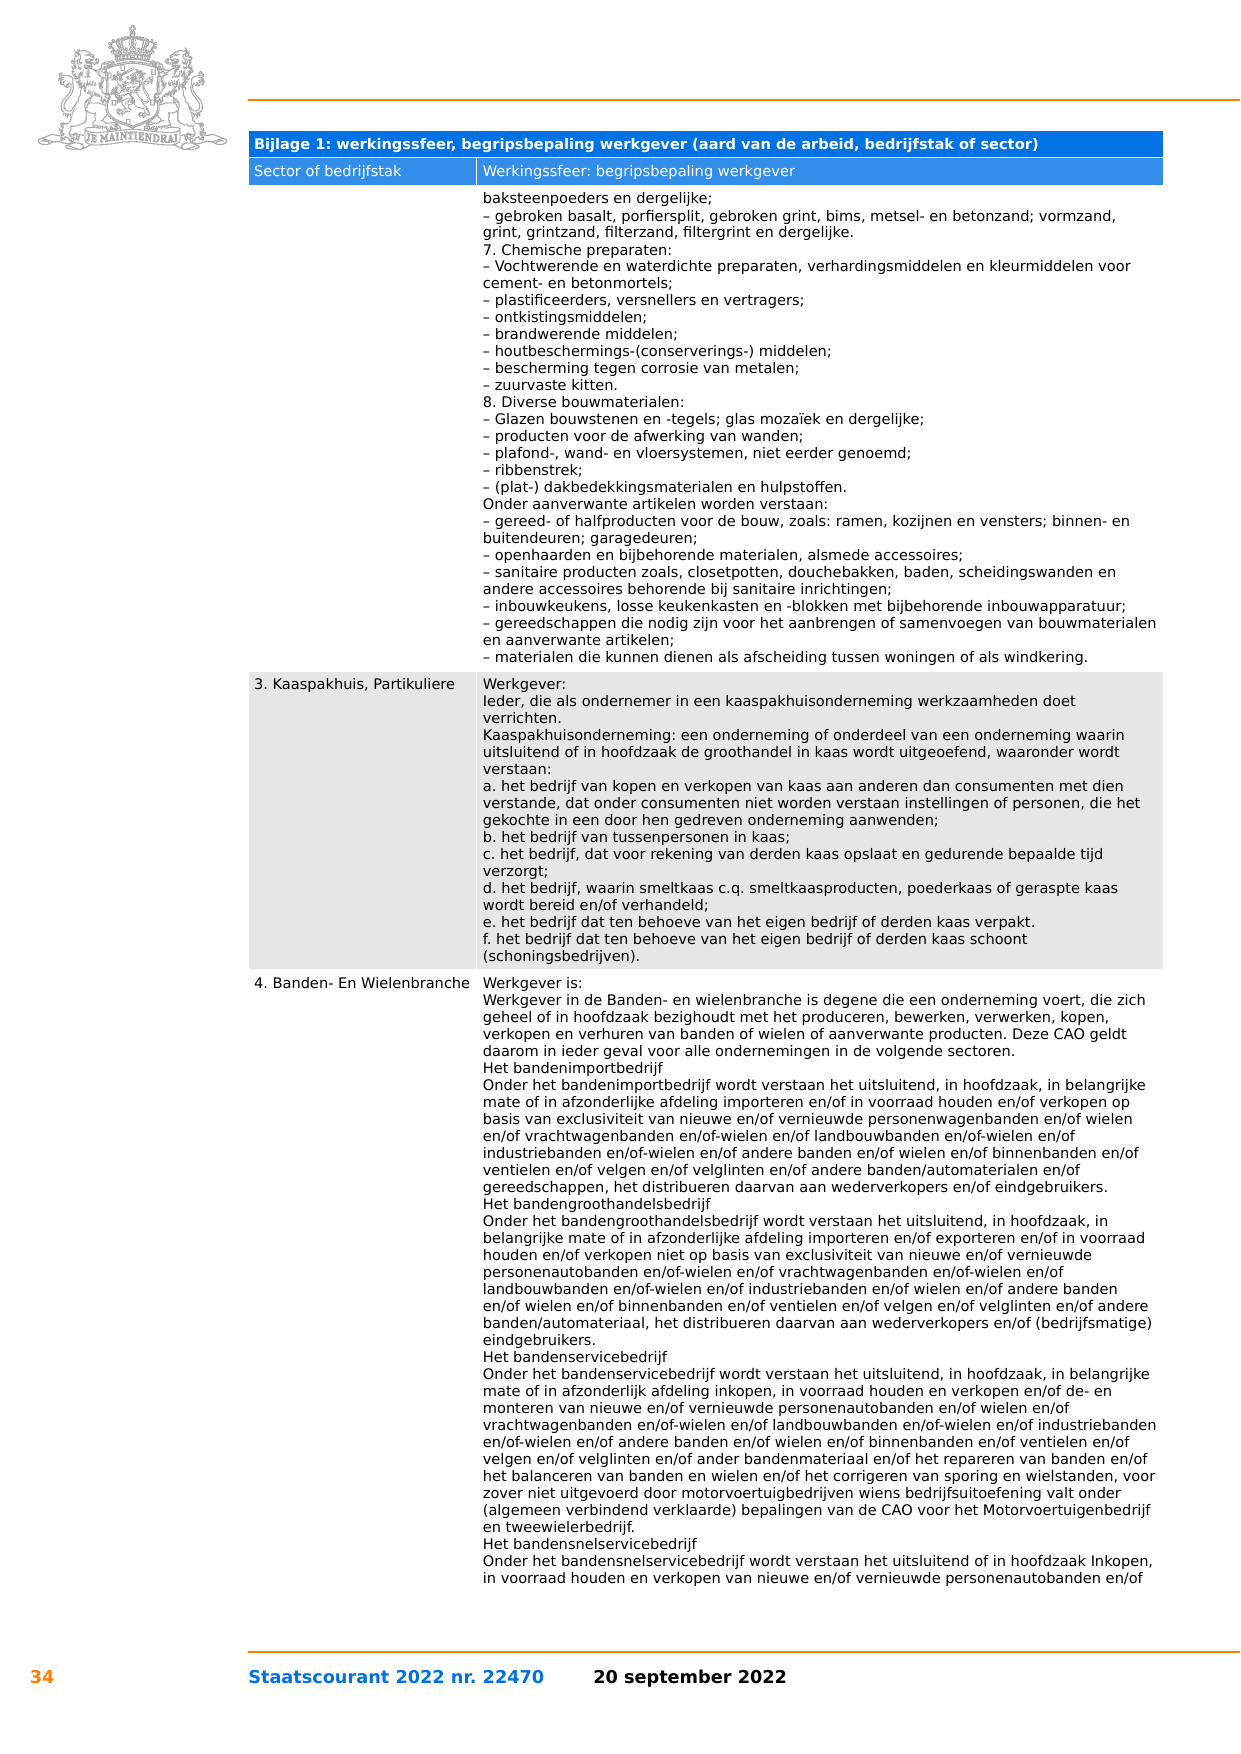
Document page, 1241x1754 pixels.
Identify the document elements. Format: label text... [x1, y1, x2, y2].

table_header Bijlage 1: werkingssfeer, begripsbepaling werkgever (aard van de arbeid, bedrijfstak of sector) [249, 131, 1163, 157]
table_cell Werkgever: Ieder, die als ondernemer in een kaaspakhuisonderneming werkzaamheden doet verrichten. Kaaspakhuisonderneming: een onderneming of onderdeel van een onderneming waarin uitsluitend of in hoofdzaak de groothandel in kaas wordt uitgeoefend, waaronder wordt verstaan: a. het bedrijf van kopen en verkopen van kaas aan anderen dan consumenten met dien verstande, dat onder consumenten niet worden verstaan instellingen of personen, die het gekochte in een door hen gedreven onderneming aanwenden; b. het bedrijf van tussenpersonen in kaas; c. het bedrijf, dat voor rekening van derden kaas opslaat en gedurende bepaalde tijd verzorgt; d. het bedrijf, waarin smeltkaas c.q. smeltkaasproducten, poederkaas of geraspte kaas wordt bereid en/of verhandeld; e. het bedrijf dat ten behoeve van het eigen bedrijf of derden kaas verpakt. f. het bedrijf dat ten behoeve van het eigen bedrijf of derden kaas schoont (schoningsbedrijven). [477, 672, 1163, 969]
table_cell Werkingssfeer: begripsbepaling werkgever [477, 158, 1163, 185]
table_cell 3. Kaaspakhuis, Partikuliere [249, 672, 476, 969]
picture [38, 25, 227, 150]
table_cell [249, 186, 476, 671]
table_cell Sector of bedrijfstak [249, 158, 476, 185]
table_cell Werkgever is: Werkgever in de Banden- en wielenbranche is degene die een onderneming voert, die zich geheel of in hoofdzaak bezighoudt met het produceren, bewerken, verwerken, kopen, verkopen en verhuren van banden of wielen of aanverwante producten. Deze CAO geldt daarom in ieder geval voor alle ondernemingen in de volgende sectoren. Het bandenimportbedrijf Onder het bandenimportbedrijf wordt verstaan het uitsluitend, in hoofdzaak, in belangrijke mate of in afzonderlijke afdeling importeren en/of in voorraad houden en/of verkopen op basis van exclusiviteit van nieuwe en/of vernieuwde personenwagenbanden en/of wielen en/of vrachtwagenbanden en/of-wielen en/of landbouwbanden en/of-wielen en/of industriebanden en/of-wielen en/of andere banden en/of wielen en/of binnenbanden en/of ventielen en/of velgen en/of velglinten en/of andere banden/automaterialen en/of gereedschappen, het distribueren daarvan aan wederverkopers en/of eindgebruikers. Het bandengroothandelsbedrijf Onder het bandengroothandelsbedrijf wordt verstaan het uitsluitend, in hoofdzaak, in belangrijke mate of in afzonderlijke afdeling importeren en/of exporteren en/of in voorraad houden en/of verkopen niet op basis van exclusiviteit van nieuwe en/of vernieuwde personenautobanden en/of-wielen en/of vrachtwagenbanden en/of-wielen en/of landbouwbanden en/of-wielen en/of industriebanden en/of wielen en/of andere banden en/of wielen en/of binnenbanden en/of ventielen en/of velgen en/of velglinten en/of andere banden/automateriaal, het distribueren daarvan aan wederverkopers en/of (bedrijfsmatige) eindgebruikers. Het bandenservicebedrijf Onder het bandenservicebedrijf wordt verstaan het uitsluitend, in hoofdzaak, in belangrijke mate of in afzonderlijk afdeling inkopen, in voorraad houden en verkopen en/of de- en monteren van nieuwe en/of vernieuwde personenautobanden en/of wielen en/of vrachtwagenbanden en/of-wielen en/of landbouwbanden en/of-wielen en/of industriebanden en/of-wielen en/of andere banden en/of wielen en/of binnenbanden en/of ventielen en/of velgen en/of velglinten en/of ander bandenmateriaal en/of het repareren van banden en/of het balanceren van banden en wielen en/of het corrigeren van sporing en wielstanden, voor zover niet uitgevoerd door motorvoertuigbedrijven wiens bedrijfsuitoefening valt onder (algemeen verbindend verklaarde) bepalingen van de CAO voor het Motorvoertuigenbedrijf en tweewielerbedrijf. Het bandensnelservicebedrijf Onder het bandensnelservicebedrijf wordt verstaan het uitsluitend of in hoofdzaak Inkopen, in voorraad houden en verkopen van nieuwe en/of vernieuwde personenautobanden en/of [477, 971, 1163, 1591]
table_cell 4. Banden- En Wielenbranche [249, 971, 476, 1591]
table_cell baksteenpoeders en dergelijke; – gebroken basalt, porfiersplit, gebroken grint, bims, metsel- en betonzand; vormzand, grint, grintzand, filterzand, filtergrint en dergelijke. 7. Chemische preparaten: – Vochtwerende en waterdichte preparaten, verhardingsmiddelen en kleurmiddelen voor cement- en betonmortels; – plastificeerders, versnellers en vertragers; – ontkistingsmiddelen; – brandwerende middelen; – houtbeschermings-(conserverings-) middelen; – bescherming tegen corrosie van metalen; – zuurvaste kitten. 8. Diverse bouwmaterialen: – Glazen bouwstenen en -tegels; glas mozaïek en dergelijke; – producten voor de afwerking van wanden; – plafond-, wand- en vloersystemen, niet eerder genoemd; – ribbenstrek; – (plat-) dakbedekkingsmaterialen en hulpstoffen. Onder aanverwante artikelen worden verstaan: – gereed- of halfproducten voor de bouw, zoals: ramen, kozijnen en vensters; binnen- en buitendeuren; garagedeuren; – openhaarden en bijbehorende materialen, alsmede accessoires; – sanitaire producten zoals, closetpotten, douchebakken, baden, scheidingswanden en andere accessoires behorende bij sanitaire inrichtingen; – inbouwkeukens, losse keukenkasten en -blokken met bijbehorende inbouwapparatuur; – gereedschappen die nodig zijn voor het aanbrengen of samenvoegen van bouwmaterialen en aanverwante artikelen; – materialen die kunnen dienen als afscheiding tussen woningen of als windkering. [477, 186, 1163, 671]
